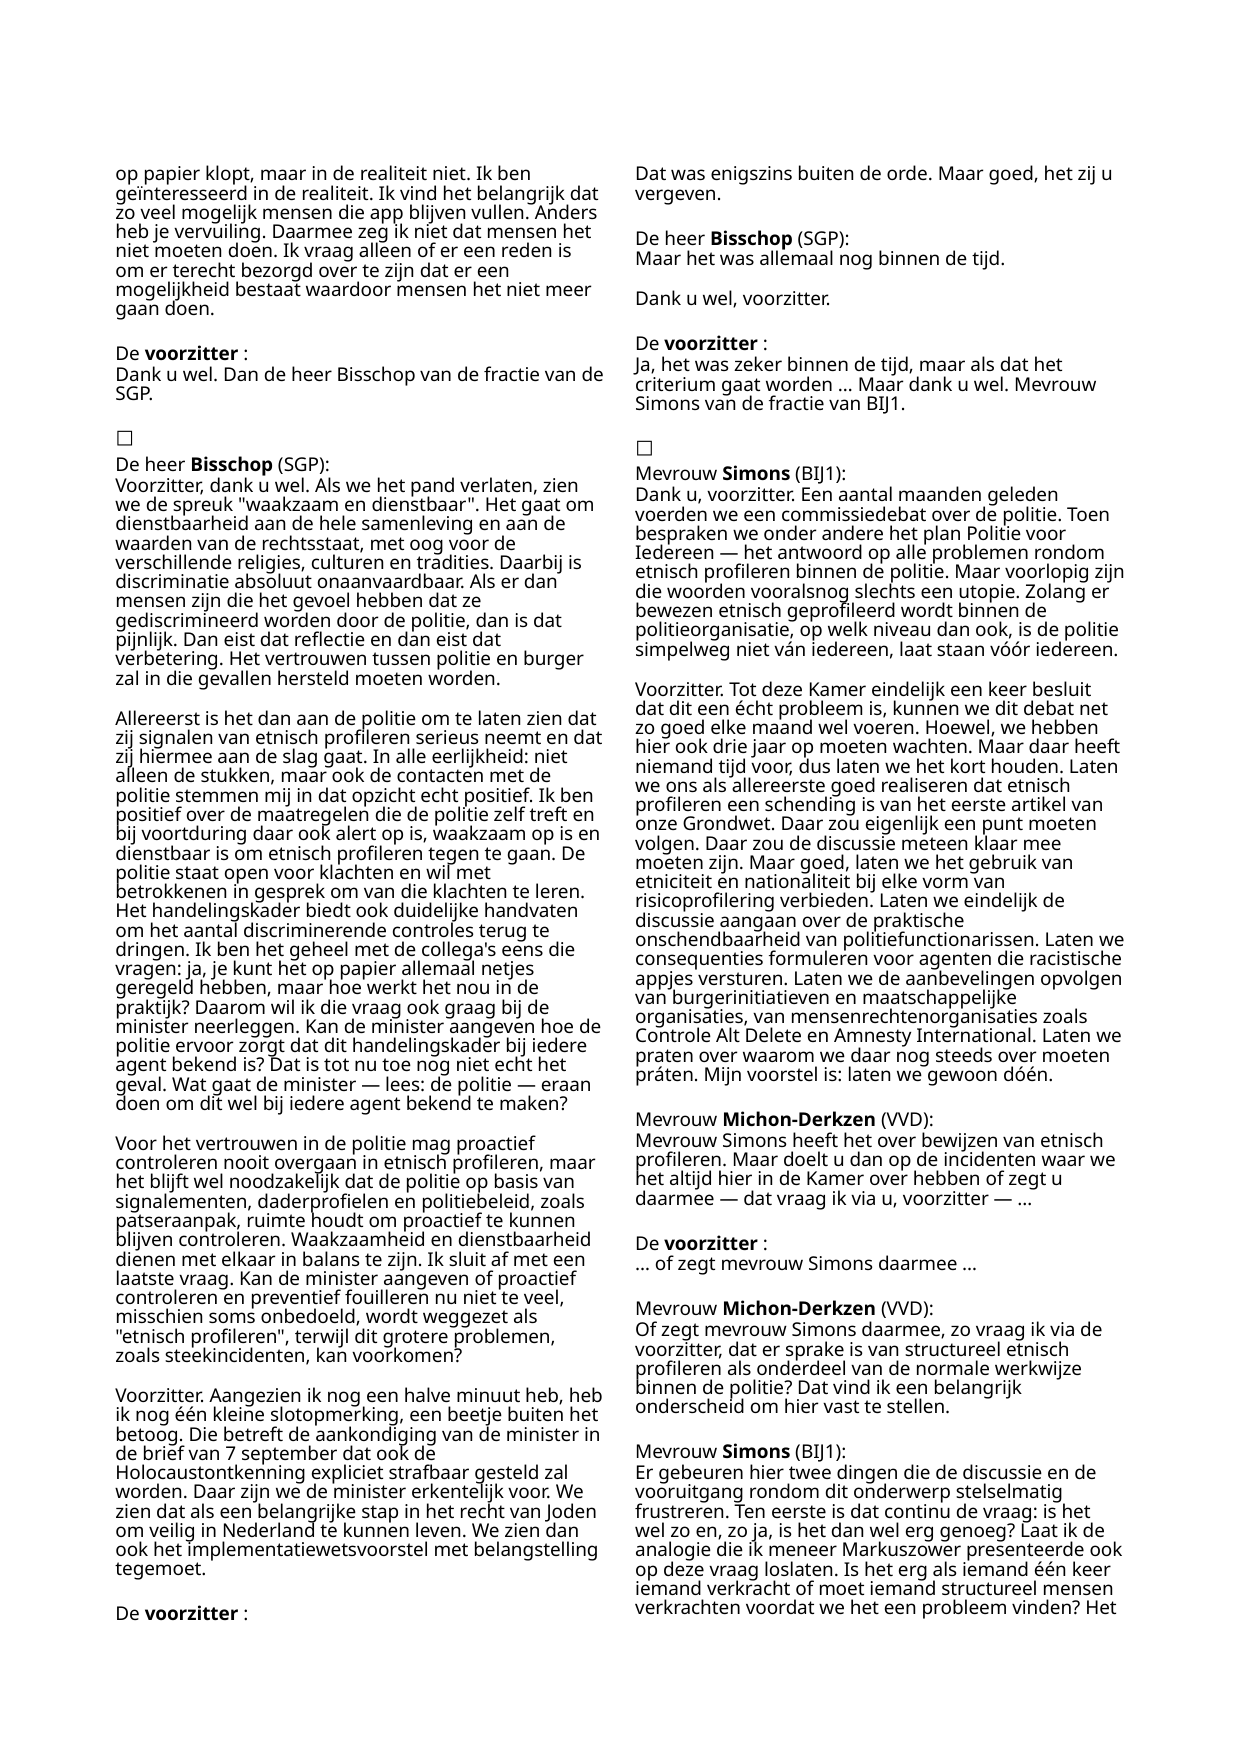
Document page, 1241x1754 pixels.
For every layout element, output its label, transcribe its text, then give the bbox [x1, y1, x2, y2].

text Mevrouw Michon-Derkzen (VVD): [635, 1296, 1125, 1321]
text Mevrouw Simons (BIJ1): [635, 461, 1125, 486]
text Voorzitter. Tot deze Kamer eindelijk een keer besluit dat dit een écht probleem is, kunnen we dit debat net zo goed elke maand wel voeren. Hoewel, we hebben hier ook drie jaar op moeten wachten. Maar daar heeft niemand tijd voor, dus laten we het kort houden. Laten we ons als allereerste goed realiseren dat etnisch profileren een schending is van het eerste artikel van onze Grondwet. Daar zou eigenlijk een punt moeten volgen. Daar zou de discussie meteen klaar mee moeten zijn. Maar goed, laten we het gebruik van etniciteit en nationaliteit bij elke vorm van risicoprofilering verbieden. Laten we eindelijk de discussie aangaan over de praktische onschendbaarheid van politiefunctionarissen. Laten we consequenties formuleren voor agenten die racistische appjes versturen. Laten we de aanbevelingen opvolgen van burgerinitiatieven en maatschappelijke organisaties, van mensenrechtenorganisaties zoals Controle Alt Delete en Amnesty International. Laten we praten over waarom we daar nog steeds over moeten práten. Mijn voorstel is: laten we gewoon dóén. [635, 681, 1125, 1085]
text Dank u, voorzitter. Een aantal maanden geleden voerden we een commissiedebat over de politie. Toen bespraken we onder andere het plan Politie voor Iedereen — het antwoord op alle problemen rondom etnisch profileren binnen de politie. Maar voorlopig zijn die woorden vooralsnog slechts een utopie. Zolang er bewezen etnisch geprofileerd wordt binnen de politieorganisatie, op welk niveau dan ook, is de politie simpelweg niet ván iedereen, laat staan vóór iedereen. [635, 486, 1125, 660]
text Dank u wel. Dan de heer Bisschop van de fractie van de SGP. [115, 366, 605, 404]
text Dank u wel, voorzitter. [635, 290, 1125, 310]
text Voorzitter. Aangezien ik nog een halve minuut heb, heb ik nog één kleine slotopmerking, een beetje buiten het betoog. Die betreft de aankondiging van de minister in de brief van 7 september dat ook de Holocaustontkenning expliciet strafbaar gesteld zal worden. Daar zijn we de minister erkentelijk voor. We zien dat als een belangrijke stap in het recht van Joden om veilig in Nederland te kunnen leven. We zien dan ook het implementatiewetsvoorstel met belangstelling tegemoet. [115, 1387, 605, 1580]
text De voorzitter : [115, 1601, 605, 1626]
text De heer Bisschop (SGP): [635, 225, 1125, 250]
text Mevrouw Simons heeft het over bewijzen van etnisch profileren. Maar doelt u dan op de incidenten waar we het altijd hier in de Kamer over hebben of zegt u daarmee — dat vraag ik via u, voorzitter — … [635, 1132, 1125, 1209]
text Mevrouw Michon-Derkzen (VVD): [635, 1106, 1125, 1132]
text De voorzitter : [635, 331, 1125, 356]
text ⬜ [115, 425, 605, 451]
text Maar het was allemaal nog binnen de tijd. [635, 250, 1125, 270]
text De voorzitter : [115, 340, 605, 366]
text op papier klopt, maar in de realiteit niet. Ik ben geïnteresseerd in de realiteit. Ik vind het belangrijk dat zo veel mogelijk mensen die app blijven vullen. Anders heb je vervuiling. Daarmee zeg ik niet dat mensen het niet moeten doen. Ik vraag alleen of er een reden is om er terecht bezorgd over te zijn dat er een mogelijkheid bestaat waardoor mensen het niet meer gaan doen. [115, 165, 605, 319]
text De heer Bisschop (SGP): [115, 451, 605, 477]
text De voorzitter : [635, 1230, 1125, 1255]
text Er gebeuren hier twee dingen die de discussie en de vooruitgang rondom dit onderwerp stelselmatig frustreren. Ten eerste is dat continu de vraag: is het wel zo en, zo ja, is het dan wel erg genoeg? Laat ik de analogie die ik meneer Markuszower presenteerde ook op deze vraag loslaten. Is het erg als iemand één keer iemand verkracht of moet iemand structureel mensen verkrachten voordat we het een probleem vinden? Het [635, 1464, 1125, 1618]
text Voorzitter, dank u wel. Als we het pand verlaten, zien we de spreuk "waakzaam en dienstbaar". Het gaat om dienstbaarheid aan de hele samenleving en aan de waarden van de rechtsstaat, met oog voor de verschillende religies, culturen en tradities. Daarbij is discriminatie absoluut onaanvaardbaar. Als er dan mensen zijn die het gevoel hebben dat ze gediscrimineerd worden door de politie, dan is dat pijnlijk. Dan eist dat reflectie en dan eist dat verbetering. Het vertrouwen tussen politie en burger zal in die gevallen hersteld moeten worden. [115, 477, 605, 689]
text … of zegt mevrouw Simons daarmee … [635, 1255, 1125, 1275]
text Voor het vertrouwen in de politie mag proactief controleren nooit overgaan in etnisch profileren, maar het blijft wel noodzakelijk dat de politie op basis van signalementen, daderprofielen en politiebeleid, zoals patseraanpak, ruimte houdt om proactief te kunnen blijven controleren. Waakzaamheid en dienstbaarheid dienen met elkaar in balans te zijn. Ik sluit af met een laatste vraag. Kan de minister aangeven of proactief controleren en preventief fouilleren nu niet te veel, misschien soms onbedoeld, wordt weggezet als "etnisch profileren", terwijl dit grotere problemen, zoals steekincidenten, kan voorkomen? [115, 1135, 605, 1366]
text Mevrouw Simons (BIJ1): [635, 1438, 1125, 1464]
text Dat was enigszins buiten de orde. Maar goed, het zij u vergeven. [635, 165, 1125, 204]
text Allereerst is het dan aan de politie om te laten zien dat zij signalen van etnisch profileren serieus neemt en dat zij hiermee aan de slag gaat. In alle eerlijkheid: niet alleen de stukken, maar ook de contacten met de politie stemmen mij in dat opzicht echt positief. Ik ben positief over de maatregelen die de politie zelf treft en bij voortduring daar ook alert op is, waakzaam op is en dienstbaar is om etnisch profileren tegen te gaan. De politie staat open voor klachten en wil met betrokkenen in gesprek om van die klachten te leren. Het handelingskader biedt ook duidelijke handvaten om het aantal discriminerende controles terug te dringen. Ik ben het geheel met de collega's eens die vragen: ja, je kunt het op papier allemaal netjes geregeld hebben, maar hoe werkt het nou in de praktijk? Daarom wil ik die vraag ook graag bij de minister neerleggen. Kan de minister aangeven hoe de politie ervoor zorgt dat dit handelingskader bij iedere agent bekend is? Dat is tot nu toe nog niet echt het geval. Wat gaat de minister — lees: de politie — eraan doen om dit wel bij iedere agent bekend te maken? [115, 709, 605, 1114]
text Ja, het was zeker binnen de tijd, maar als dat het criterium gaat worden … Maar dank u wel. Mevrouw Simons van de fractie van BIJ1. [635, 356, 1125, 414]
text ⬜ [635, 435, 1125, 461]
text Of zegt mevrouw Simons daarmee, zo vraag ik via de voorzitter, dat er sprake is van structureel etnisch profileren als onderdeel van de normale werkwijze binnen de politie? Dat vind ik een belangrijk onderscheid om hier vast te stellen. [635, 1321, 1125, 1418]
